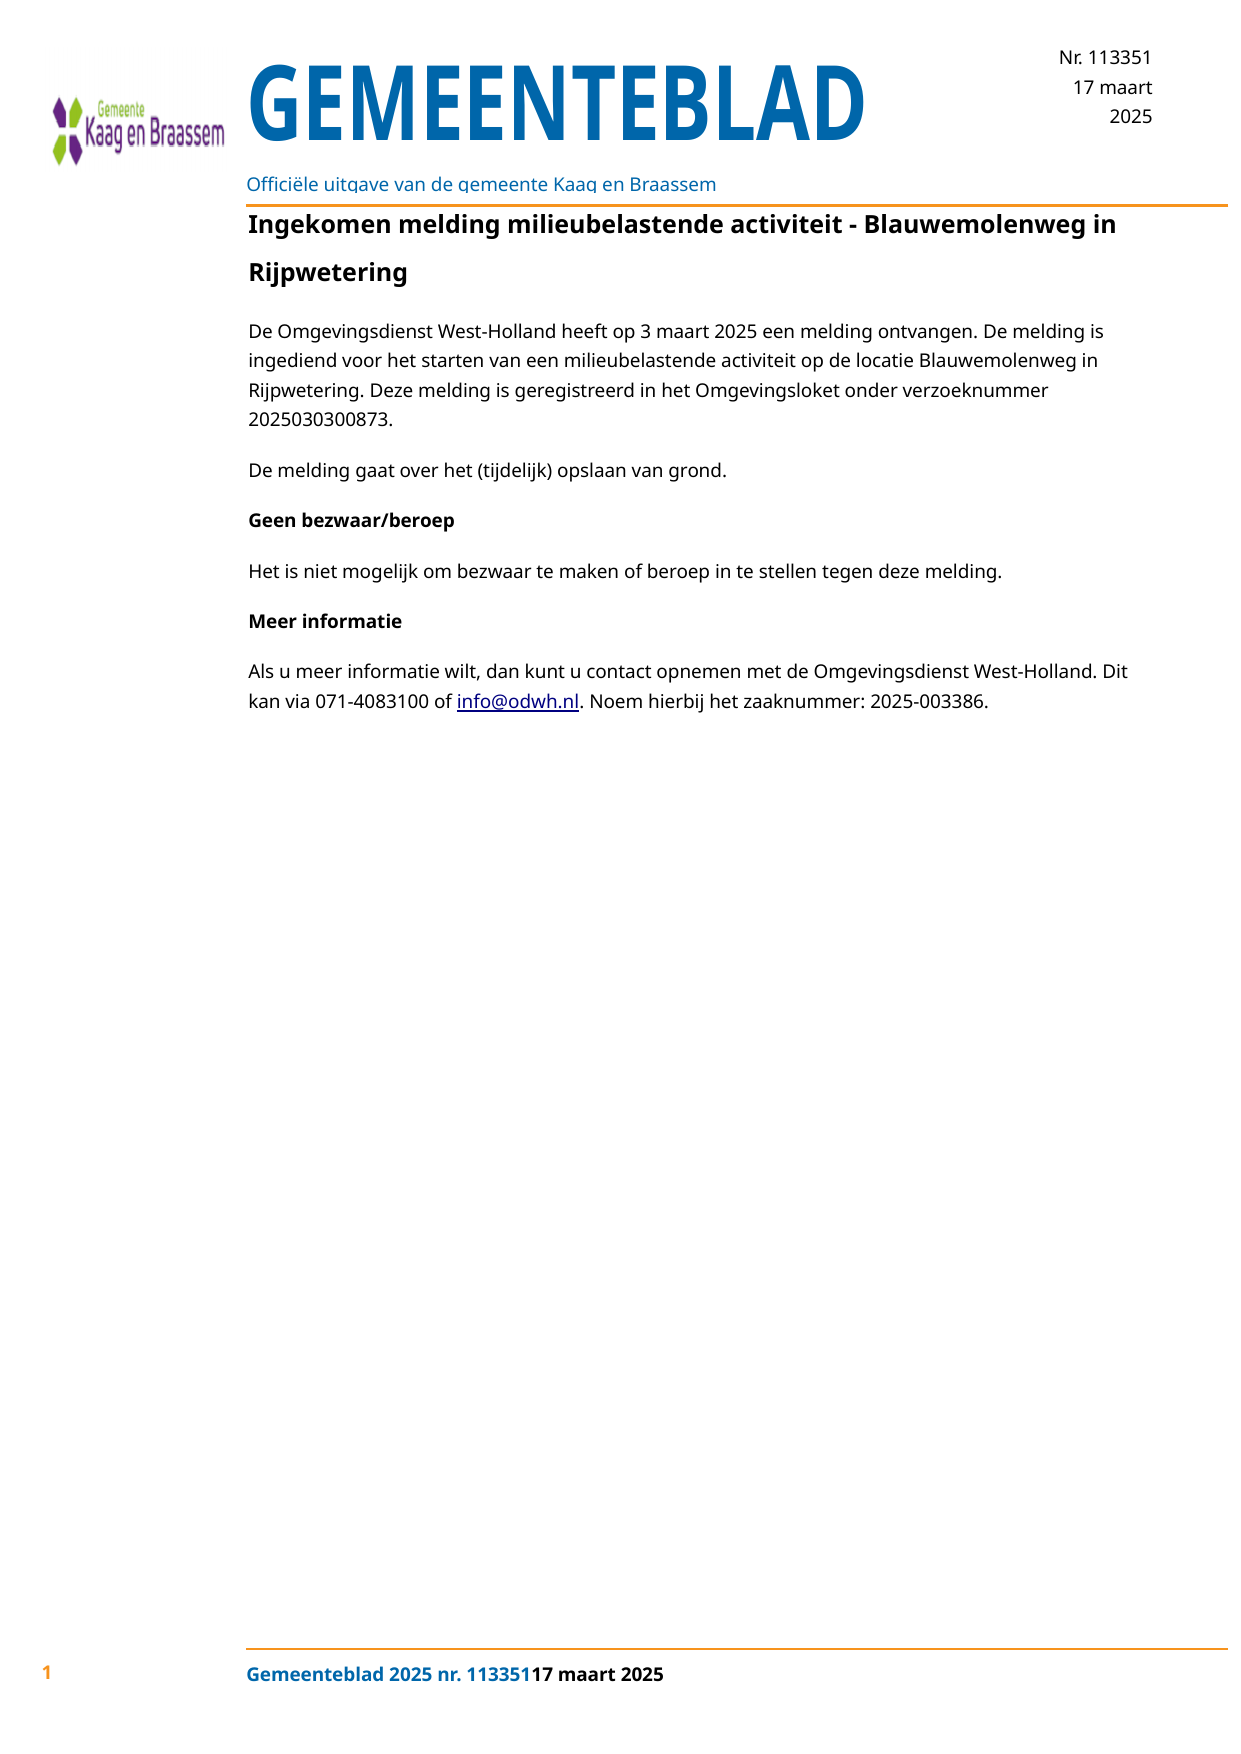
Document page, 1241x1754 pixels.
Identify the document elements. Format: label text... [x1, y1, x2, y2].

picture [41, 47, 231, 172]
text Als u meer informatie wilt, dan kunt u contact opnemen met de Omgevingsdienst West-Holland. Dit kan via 071-4083100 of info@odwh.nl. Noem hierbij het zaaknummer: 2025-003386. [248, 659, 1152, 714]
text Het is niet mogelijk om bezwaar te maken of beroep in te stellen tegen deze melding. [248, 558, 1152, 584]
text De melding gaat over het (tijdelijk) opslaan van grond. [248, 457, 1152, 483]
text Ingekomen melding milieubelastende activiteit - Blauwemolenweg in Rijpwetering [248, 207, 1152, 288]
text Geen bezwaar/beroep [248, 507, 1152, 533]
text Meer informatie [248, 608, 1152, 634]
text De Omgevingsdienst West-Holland heeft op 3 maart 2025 een melding ontvangen. De melding is ingediend voor het starten van een milieubelastende activiteit op de locatie Blauwemolenweg in Rijpwetering. Deze melding is geregistreerd in het Omgevingsloket onder verzoeknummer 2025030300873. [248, 318, 1152, 432]
